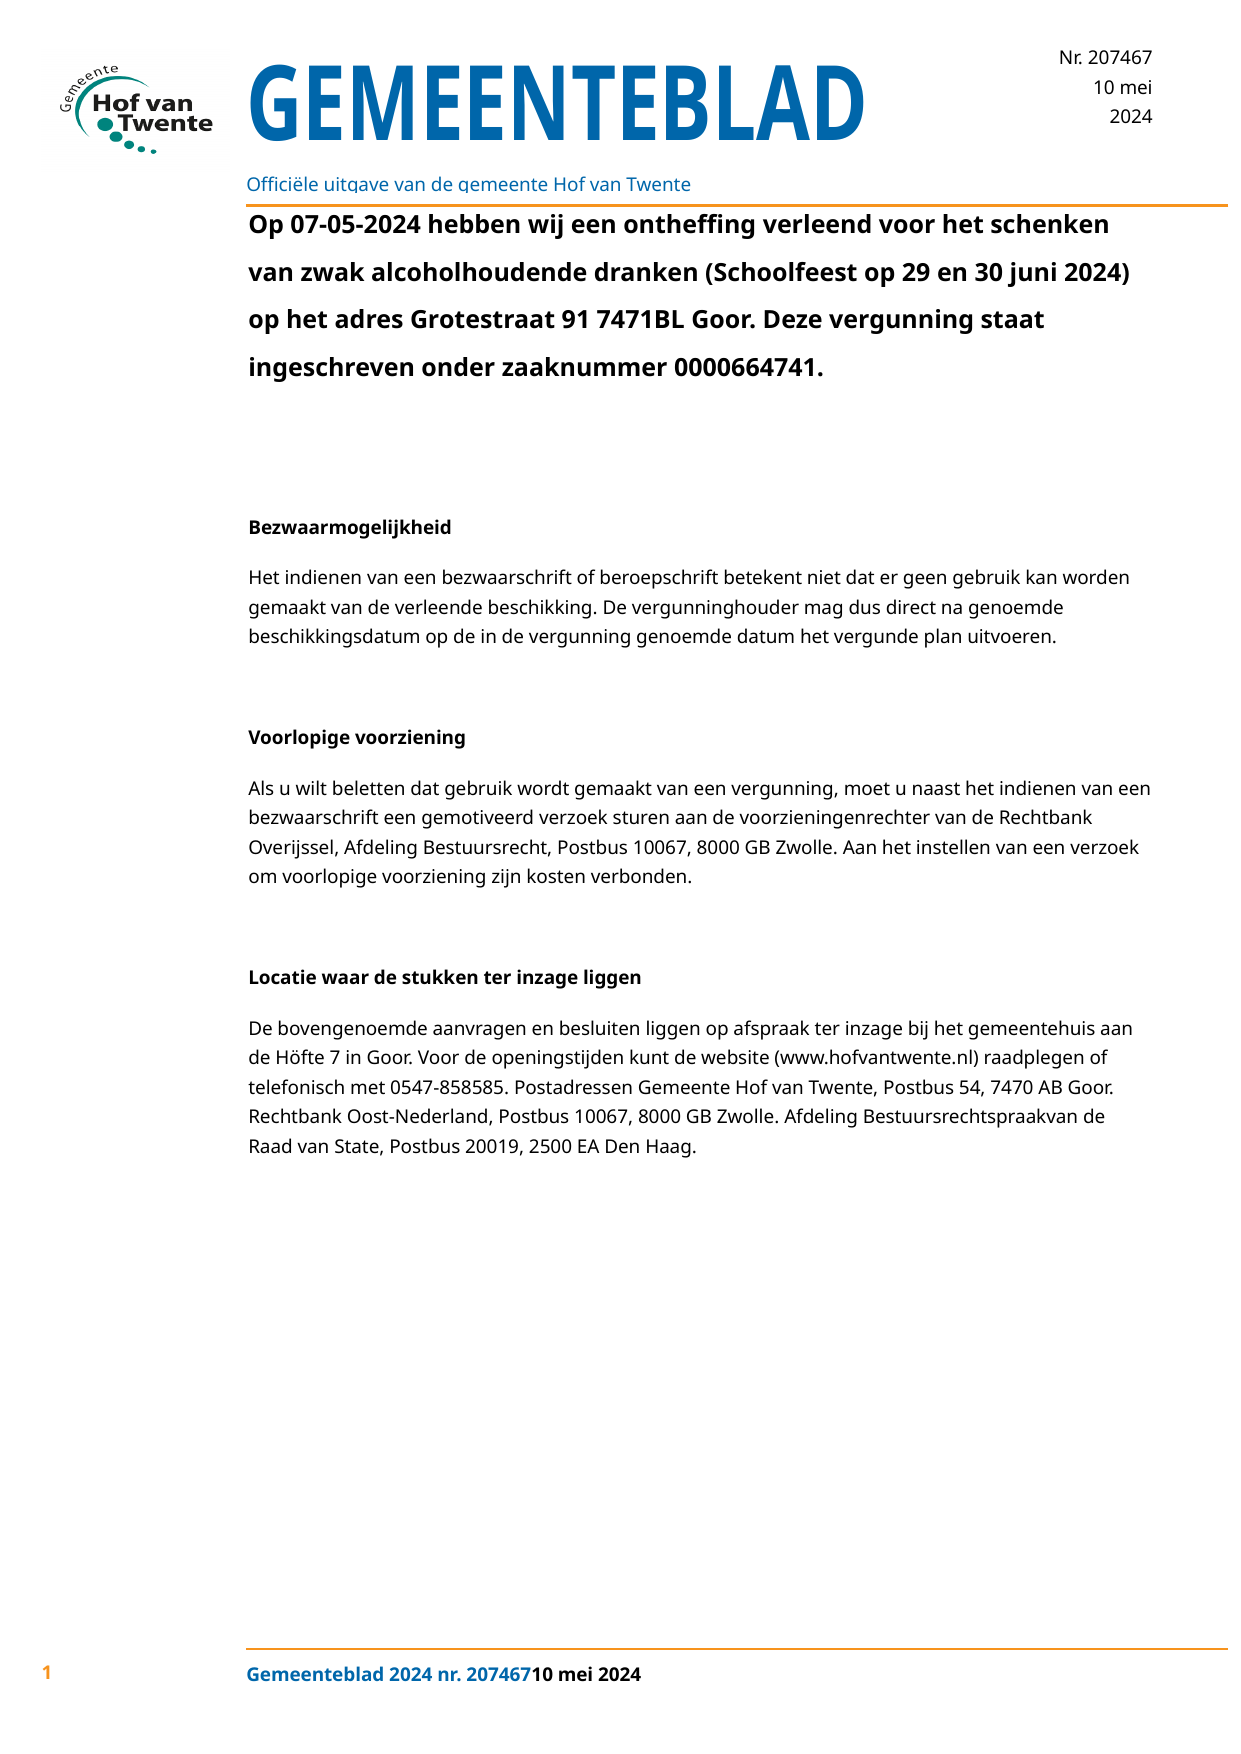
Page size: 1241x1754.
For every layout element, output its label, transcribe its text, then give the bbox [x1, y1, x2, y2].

text Bezwaarmogelijkheid [248, 514, 1152, 540]
picture [41, 47, 231, 172]
text Op 07-05-2024 hebben wij een ontheffing verleend voor het schenken van zwak alcoholhoudende dranken (Schoolfeest op 29 en 30 juni 2024) op het adres Grotestraat 91 7471BL Goor. Deze vergunning staat ingeschreven onder zaaknummer 0000664741. [248, 207, 1152, 384]
text Voorlopige voorziening [248, 724, 1152, 750]
text Het indienen van een bezwaarschrift of beroepschrift betekent niet dat er geen gebruik kan worden gemaakt van de verleende beschikking. De vergunninghouder mag dus direct na genoemde beschikkingsdatum op de in de vergunning genoemde datum het vergunde plan uitvoeren. [248, 564, 1152, 649]
text Locatie waar de stukken ter inzage liggen [248, 964, 1152, 990]
text Als u wilt beletten dat gebruik wordt gemaakt van een vergunning, moet u naast het indienen van een bezwaarschrift een gemotiveerd verzoek sturen aan de voorzieningenrechter van de Rechtbank Overijssel, Afdeling Bestuursrecht, Postbus 10067, 8000 GB Zwolle. Aan het instellen van een verzoek om voorlopige voorziening zijn kosten verbonden. [248, 775, 1152, 889]
text De bovengenoemde aanvragen en besluiten liggen op afspraak ter inzage bij het gemeentehuis aan de Höfte 7 in Goor. Voor de openingstijden kunt de website (www.hofvantwente.nl) raadplegen of telefonisch met 0547-858585. Postadressen Gemeente Hof van Twente, Postbus 54, 7470 AB Goor. Rechtbank Oost-Nederland, Postbus 10067, 8000 GB Zwolle. Afdeling Bestuursrechtspraakvan de Raad van State, Postbus 20019, 2500 EA Den Haag. [248, 1015, 1152, 1159]
